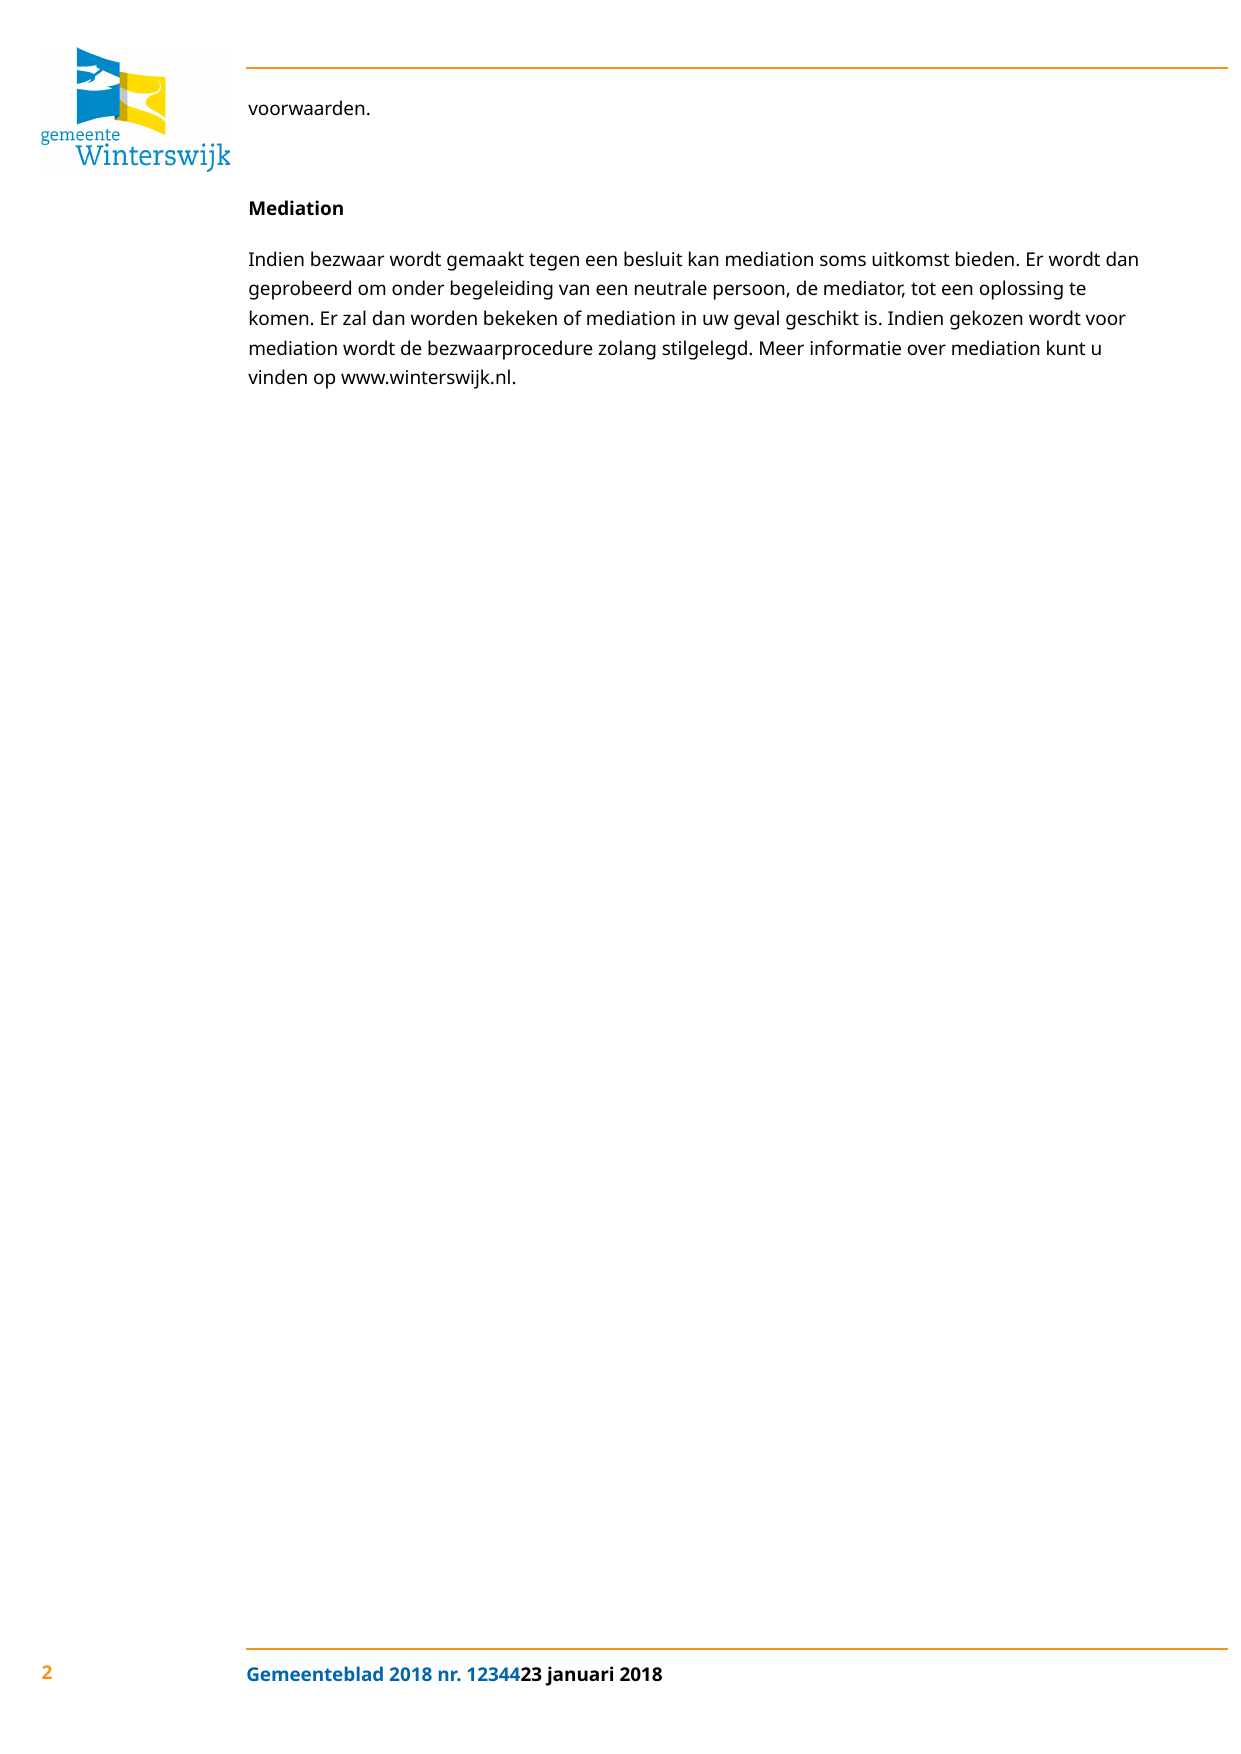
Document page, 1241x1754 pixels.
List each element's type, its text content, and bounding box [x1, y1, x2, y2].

text voorwaarden. [248, 95, 1152, 121]
text Indien bezwaar wordt gemaakt tegen een besluit kan mediation soms uitkomst bieden. Er wordt dan geprobeerd om onder begeleiding van een neutrale persoon, de mediator, tot een oplossing te komen. Er zal dan worden bekeken of mediation in uw geval geschikt is. Indien gekozen wordt voor mediation wordt de bezwaarprocedure zolang stilgelegd. Meer informatie over mediation kunt u vinden op www.winterswijk.nl. [248, 246, 1152, 390]
picture [41, 47, 231, 172]
text Mediation [248, 196, 1152, 221]
picture [225, 153, 231, 162]
